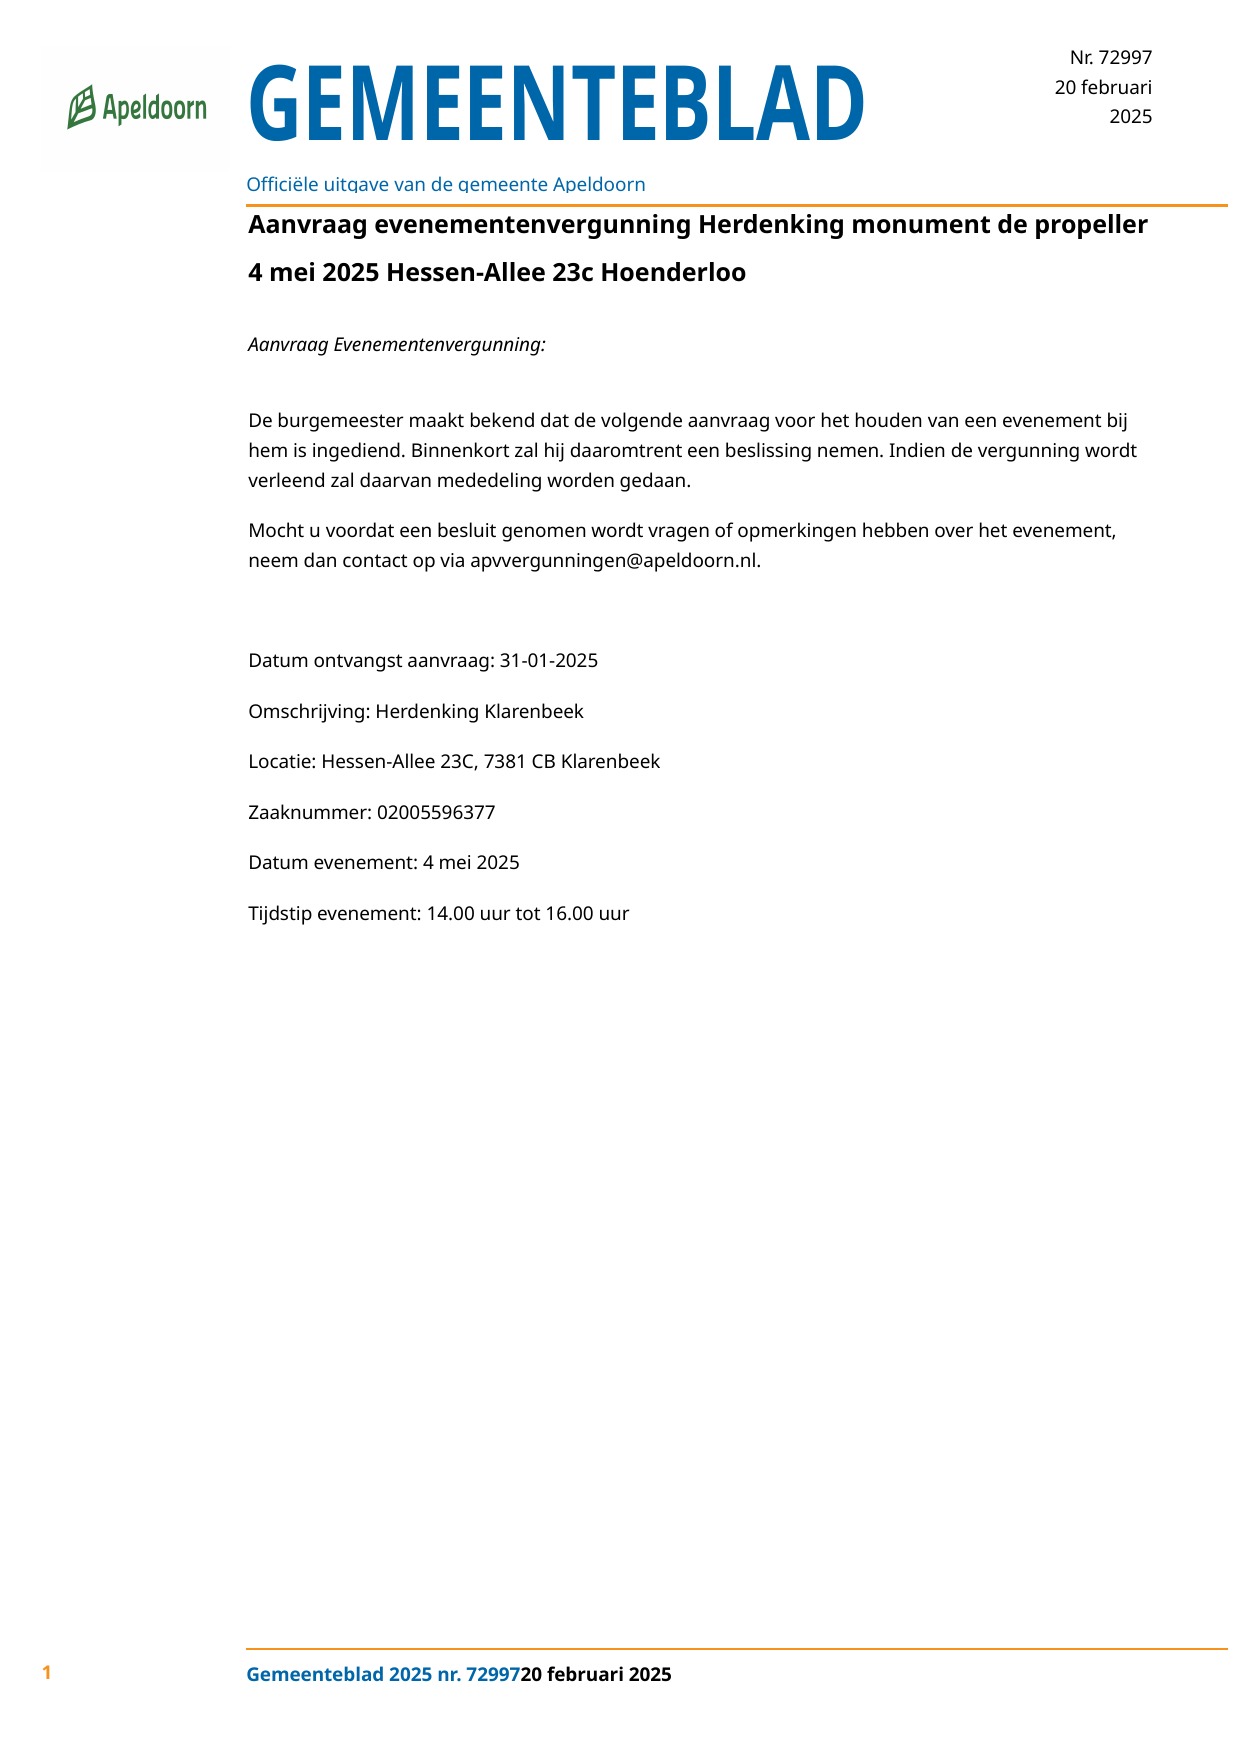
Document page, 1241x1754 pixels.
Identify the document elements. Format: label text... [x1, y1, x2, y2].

text Aanvraag Evenementenvergunning: [248, 331, 1152, 357]
text Omschrijving: Herdenking Klarenbeek [248, 698, 1152, 724]
picture [41, 47, 231, 172]
text Locatie: Hessen-Allee 23C, 7381 CB Klarenbeek [248, 748, 1152, 774]
text Datum evenement: 4 mei 2025 [248, 849, 1152, 875]
text Mocht u voordat een besluit genomen wordt vragen of opmerkingen hebben over het evenement, neem dan contact op via apvvergunningen@apeldoorn.nl. [248, 517, 1152, 572]
text Datum ontvangst aanvraag: 31-01-2025 [248, 648, 1152, 673]
text De burgemeester maakt bekend dat de volgende aanvraag voor het houden van een evenement bij hem is ingediend. Binnenkort zal hij daaromtrent een beslissing nemen. Indien de vergunning wordt verleend zal daarvan mededeling worden gedaan. [248, 408, 1152, 492]
text Tijdstip evenement: 14.00 uur tot 16.00 uur [248, 900, 1152, 925]
text Aanvraag evenementenvergunning Herdenking monument de propeller 4 mei 2025 Hessen-Allee 23c Hoenderloo [248, 207, 1152, 288]
text Zaaknummer: 02005596377 [248, 799, 1152, 824]
